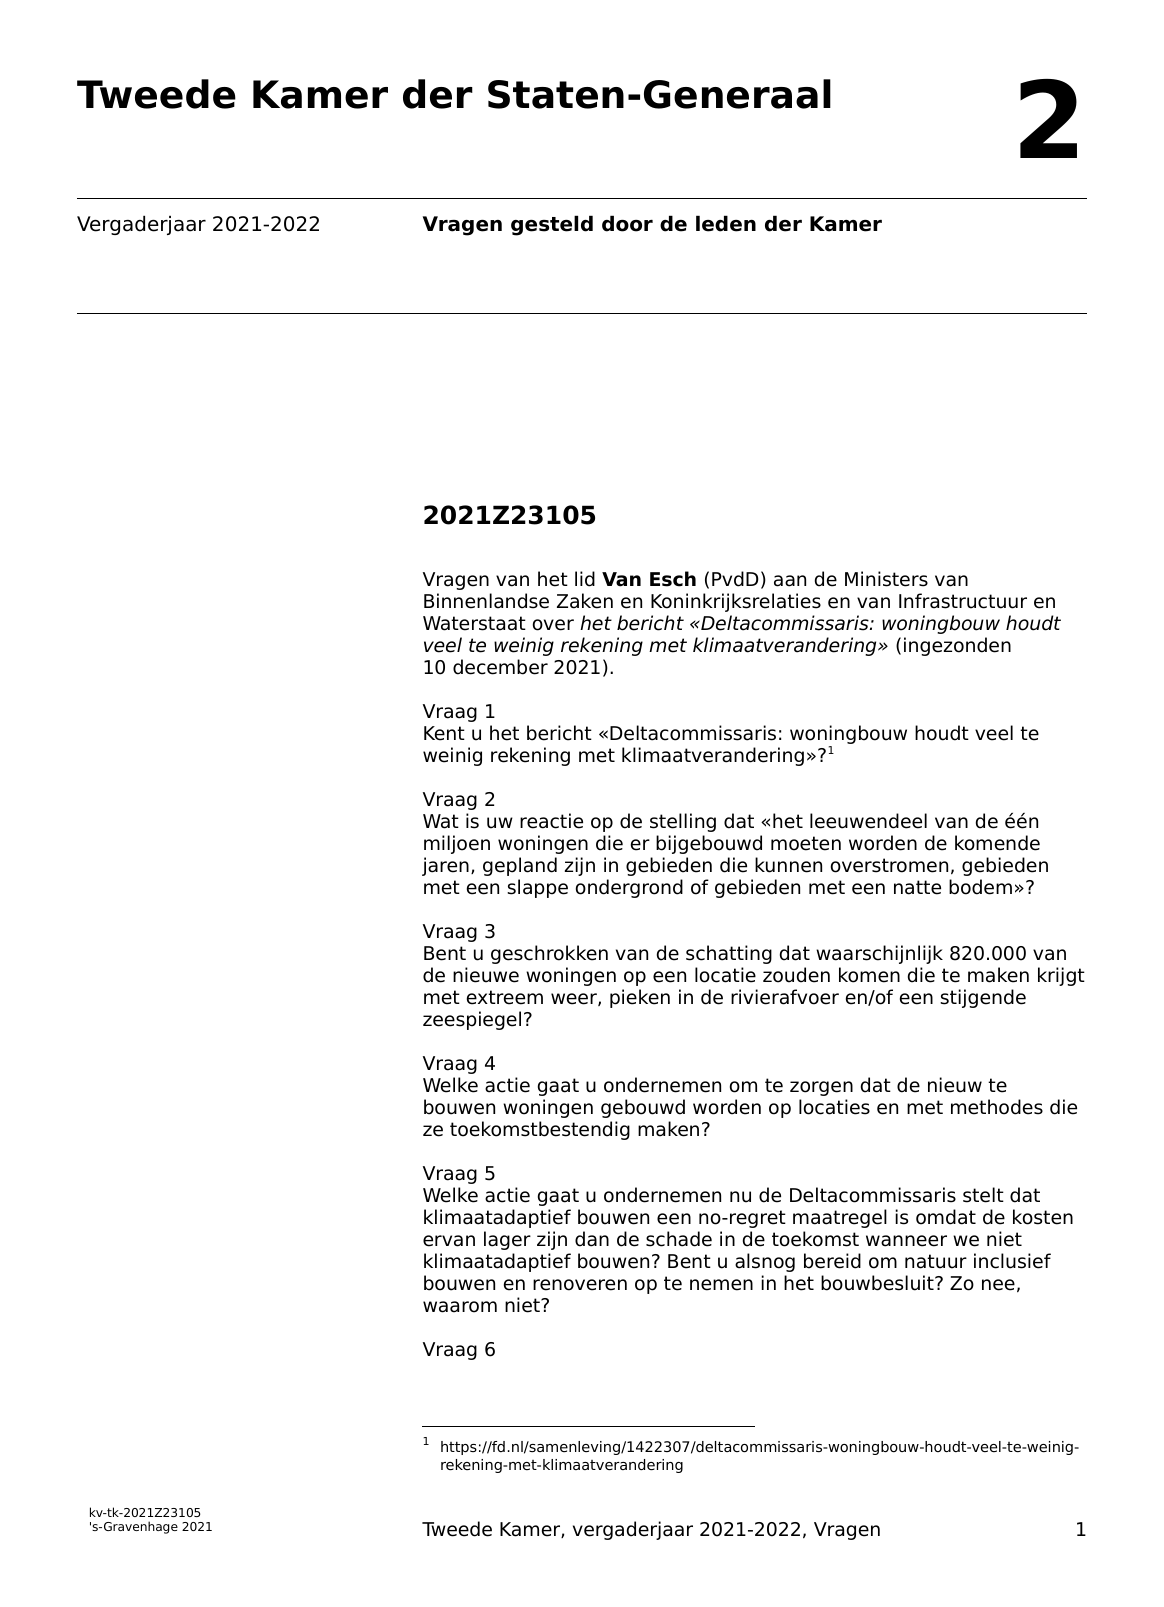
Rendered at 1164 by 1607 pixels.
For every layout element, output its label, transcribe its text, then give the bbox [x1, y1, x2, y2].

text Welke actie gaat u ondernemen nu de Deltacommissaris stelt dat klimaatadaptief bouwen een no-regret maatregel is omdat de kosten ervan lager zijn dan de schade in de toekomst wanneer we niet klimaatadaptief bouwen? Bent u alsnog bereid om natuur inclusief bouwen en renoveren op te nemen in het bouwbesluit? Zo nee, waarom niet? [422, 1185, 1087, 1317]
text kv-tk-2021Z23105 [88, 1506, 323, 1520]
text 2021Z23105 [422, 501, 1087, 531]
text 's-Gravenhage 2021 [88, 1520, 323, 1534]
table_cell Vragen gesteld door de leden der Kamer [422, 199, 1087, 313]
text Vraag 4 [422, 1053, 1087, 1075]
table_cell Vergaderjaar 2021-2022 [77, 199, 422, 313]
text Kent u het bericht «Deltacommissaris: woningbouw houdt veel te weinig rekening met klimaatverandering»? [422, 723, 1087, 767]
table_header 2 [886, 59, 1087, 198]
text Vraag 6 [422, 1339, 1087, 1361]
text Bent u geschrokken van de schatting dat waarschijnlijk 820.000 van de nieuwe woningen op een locatie zouden komen die te maken krijgt met extreem weer, pieken in de rivierafvoer en/of een stijgende zeespiegel? [422, 943, 1087, 1031]
text Vraag 3 [422, 921, 1087, 943]
text Vraag 5 [422, 1163, 1087, 1185]
text Vragen van het lid Van Esch (PvdD) aan de Ministers van Binnenlandse Zaken en Koninkrijksrelaties en van Infrastructuur en Waterstaat over het bericht «Deltacommissaris: woningbouw houdt veel te weinig rekening met klimaatverandering» (ingezonden 10 december 2021). [422, 569, 1087, 679]
text Wat is uw reactie op de stelling dat «het leeuwendeel van de één miljoen woningen die er bijgebouwd moeten worden de komende jaren, gepland zijn in gebieden die kunnen overstromen, gebieden met een slappe ondergrond of gebieden met een natte bodem»? [422, 811, 1087, 899]
text Vraag 1 [422, 701, 1087, 723]
table_header Tweede Kamer der Staten-Generaal [77, 59, 886, 198]
text https://fd.nl/samenleving/1422307/deltacommissaris-woningbouw-houdt-veel-te-weinig-rekening-met-klimaatverandering [422, 1435, 1087, 1474]
text Vraag 2 [422, 789, 1087, 811]
text Welke actie gaat u ondernemen om te zorgen dat de nieuw te bouwen woningen gebouwd worden op locaties en met methodes die ze toekomstbestendig maken? [422, 1075, 1087, 1141]
